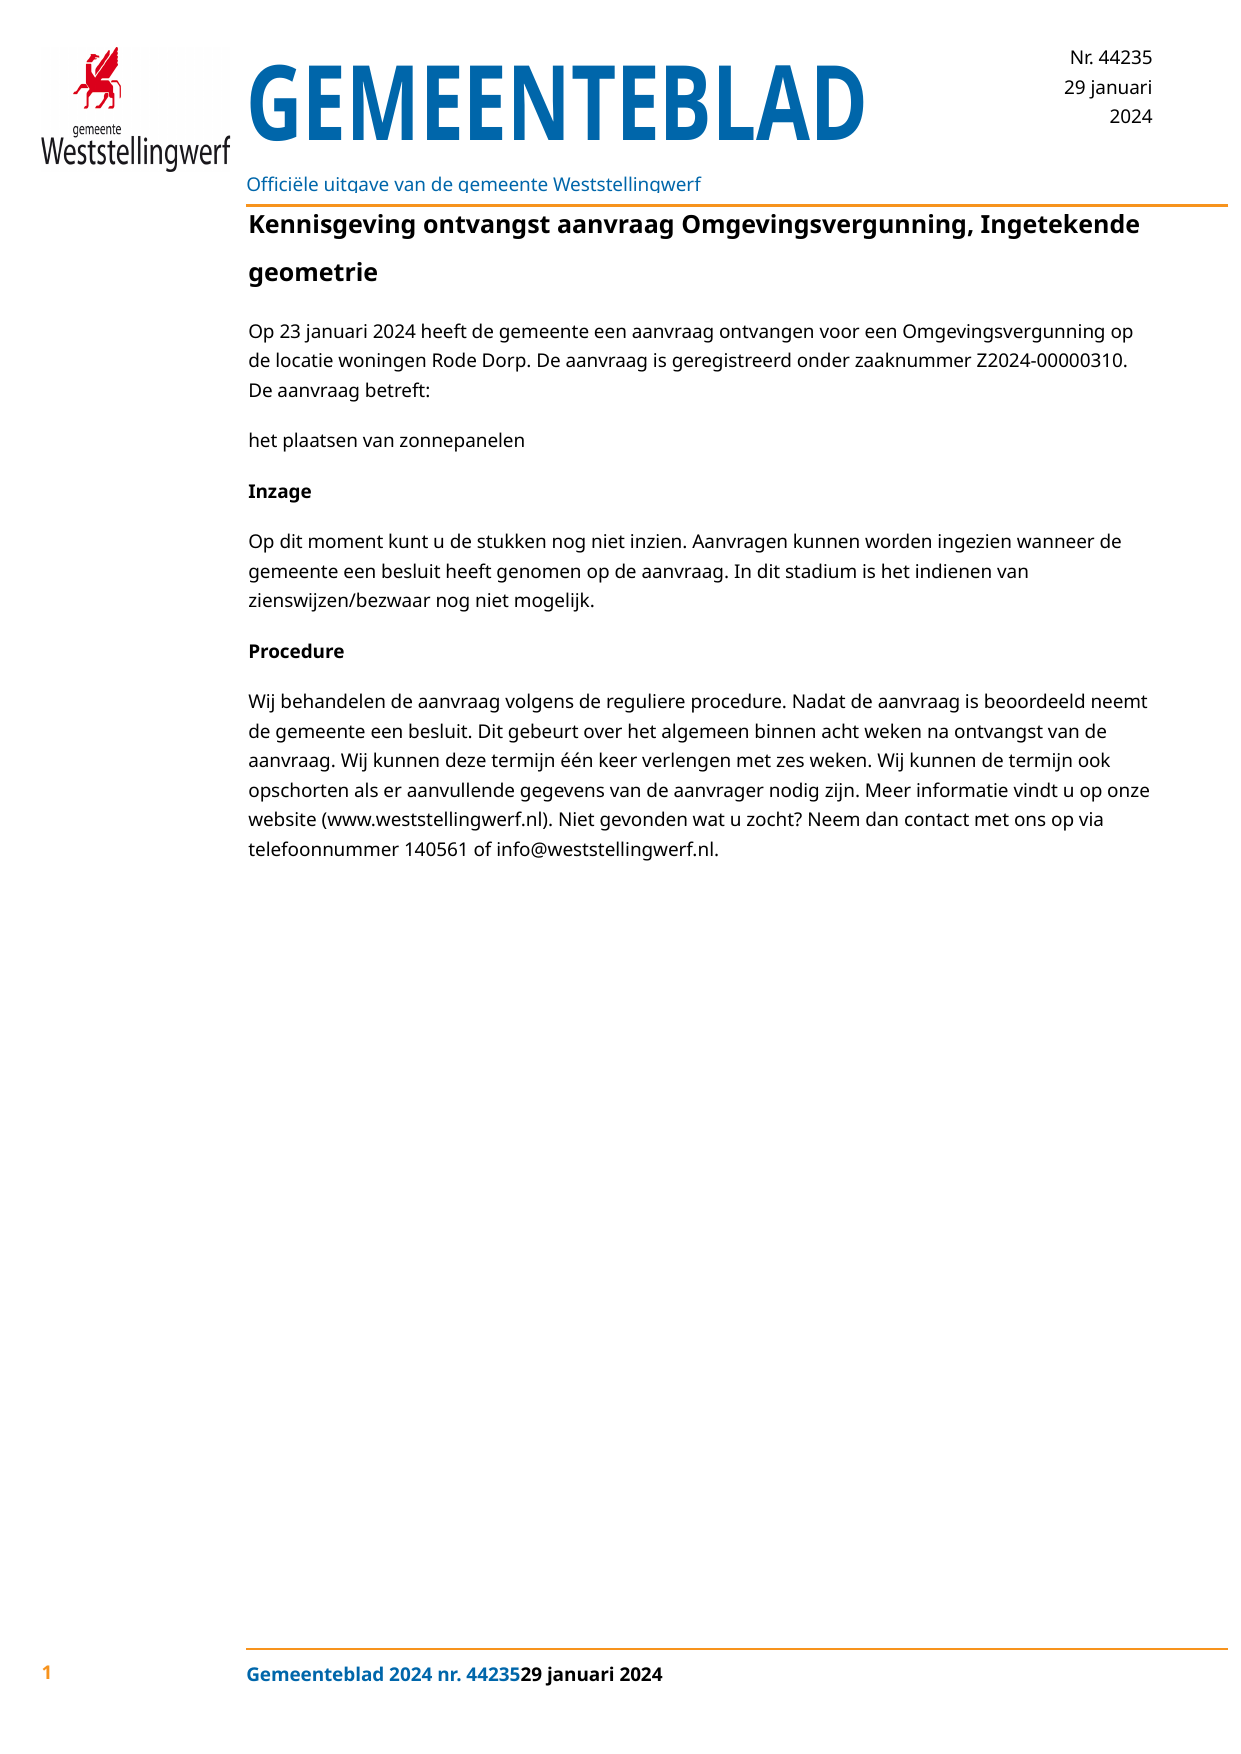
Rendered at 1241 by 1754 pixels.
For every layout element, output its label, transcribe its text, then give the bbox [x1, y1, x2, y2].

picture [41, 47, 231, 172]
text Kennisgeving ontvangst aanvraag Omgevingsvergunning, Ingetekende geometrie [248, 207, 1152, 288]
text Inzage [248, 478, 1152, 504]
text Op 23 januari 2024 heeft de gemeente een aanvraag ontvangen voor een Omgevingsvergunning op de locatie woningen Rode Dorp. De aanvraag is geregistreerd onder zaaknummer Z2024-00000310. De aanvraag betreft: [248, 318, 1152, 403]
text Procedure [248, 638, 1152, 664]
text Wij behandelen de aanvraag volgens de reguliere procedure. Nadat de aanvraag is beoordeeld neemt de gemeente een besluit. Dit gebeurt over het algemeen binnen acht weken na ontvangst van de aanvraag. Wij kunnen deze termijn één keer verlengen met zes weken. Wij kunnen de termijn ook opschorten als er aanvullende gegevens van de aanvrager nodig zijn. Meer informatie vindt u op onze website (www.weststellingwerf.nl). Niet gevonden wat u zocht? Neem dan contact met ons op via telefoonnummer 140561 of info@weststellingwerf.nl. [248, 688, 1152, 862]
text het plaatsen van zonnepanelen [248, 427, 1152, 453]
text Op dit moment kunt u de stukken nog niet inzien. Aanvragen kunnen worden ingezien wanneer de gemeente een besluit heeft genomen op de aanvraag. In dit stadium is het indienen van zienswijzen/bezwaar nog niet mogelijk. [248, 528, 1152, 613]
